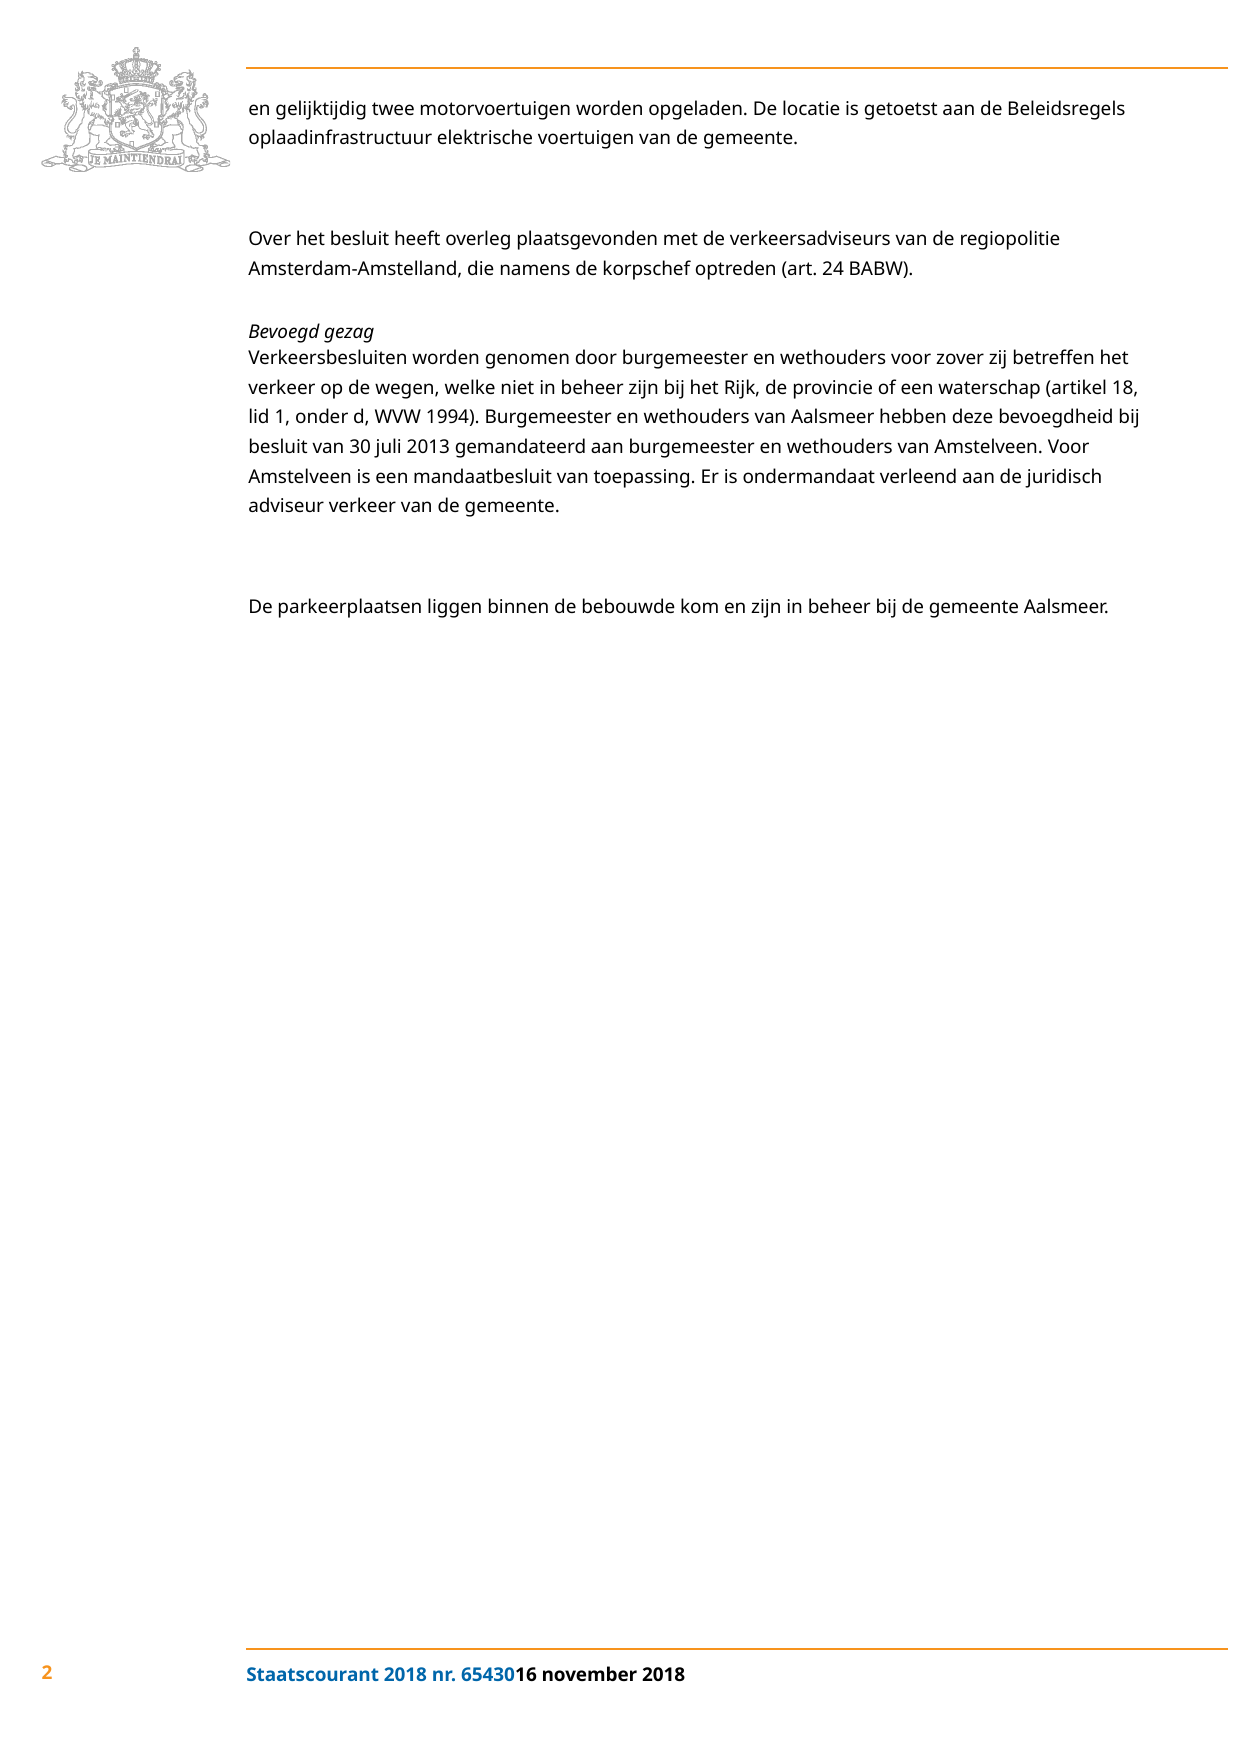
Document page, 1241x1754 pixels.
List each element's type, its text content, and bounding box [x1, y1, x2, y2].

picture [41, 47, 231, 172]
text Over het besluit heeft overleg plaatsgevonden met de verkeersadviseurs van de regiopolitie Amsterdam-Amstelland, die namens de korpschef optreden (art. 24 BABW). [248, 225, 1152, 281]
text en gelijktijdig twee motorvoertuigen worden opgeladen. De locatie is getoetst aan de Beleidsregels oplaadinfrastructuur elektrische voertuigen van de gemeente. [248, 95, 1152, 150]
text De parkeerplaatsen liggen binnen de bebouwde kom en zijn in beheer bij de gemeente Aalsmeer. [248, 593, 1152, 619]
text Bevoegd gezag [248, 319, 1152, 344]
text Verkeersbesluiten worden genomen door burgemeester en wethouders voor zover zij betreffen het verkeer op de wegen, welke niet in beheer zijn bij het Rijk, de provincie of een waterschap (artikel 18, lid 1, onder d, WVW 1994). Burgemeester en wethouders van Aalsmeer hebben deze bevoegdheid bij besluit van 30 juli 2013 gemandateerd aan burgemeester en wethouders van Amstelveen. Voor Amstelveen is een mandaatbesluit van toepassing. Er is ondermandaat verleend aan de juridisch adviseur verkeer van de gemeente. [248, 344, 1152, 518]
